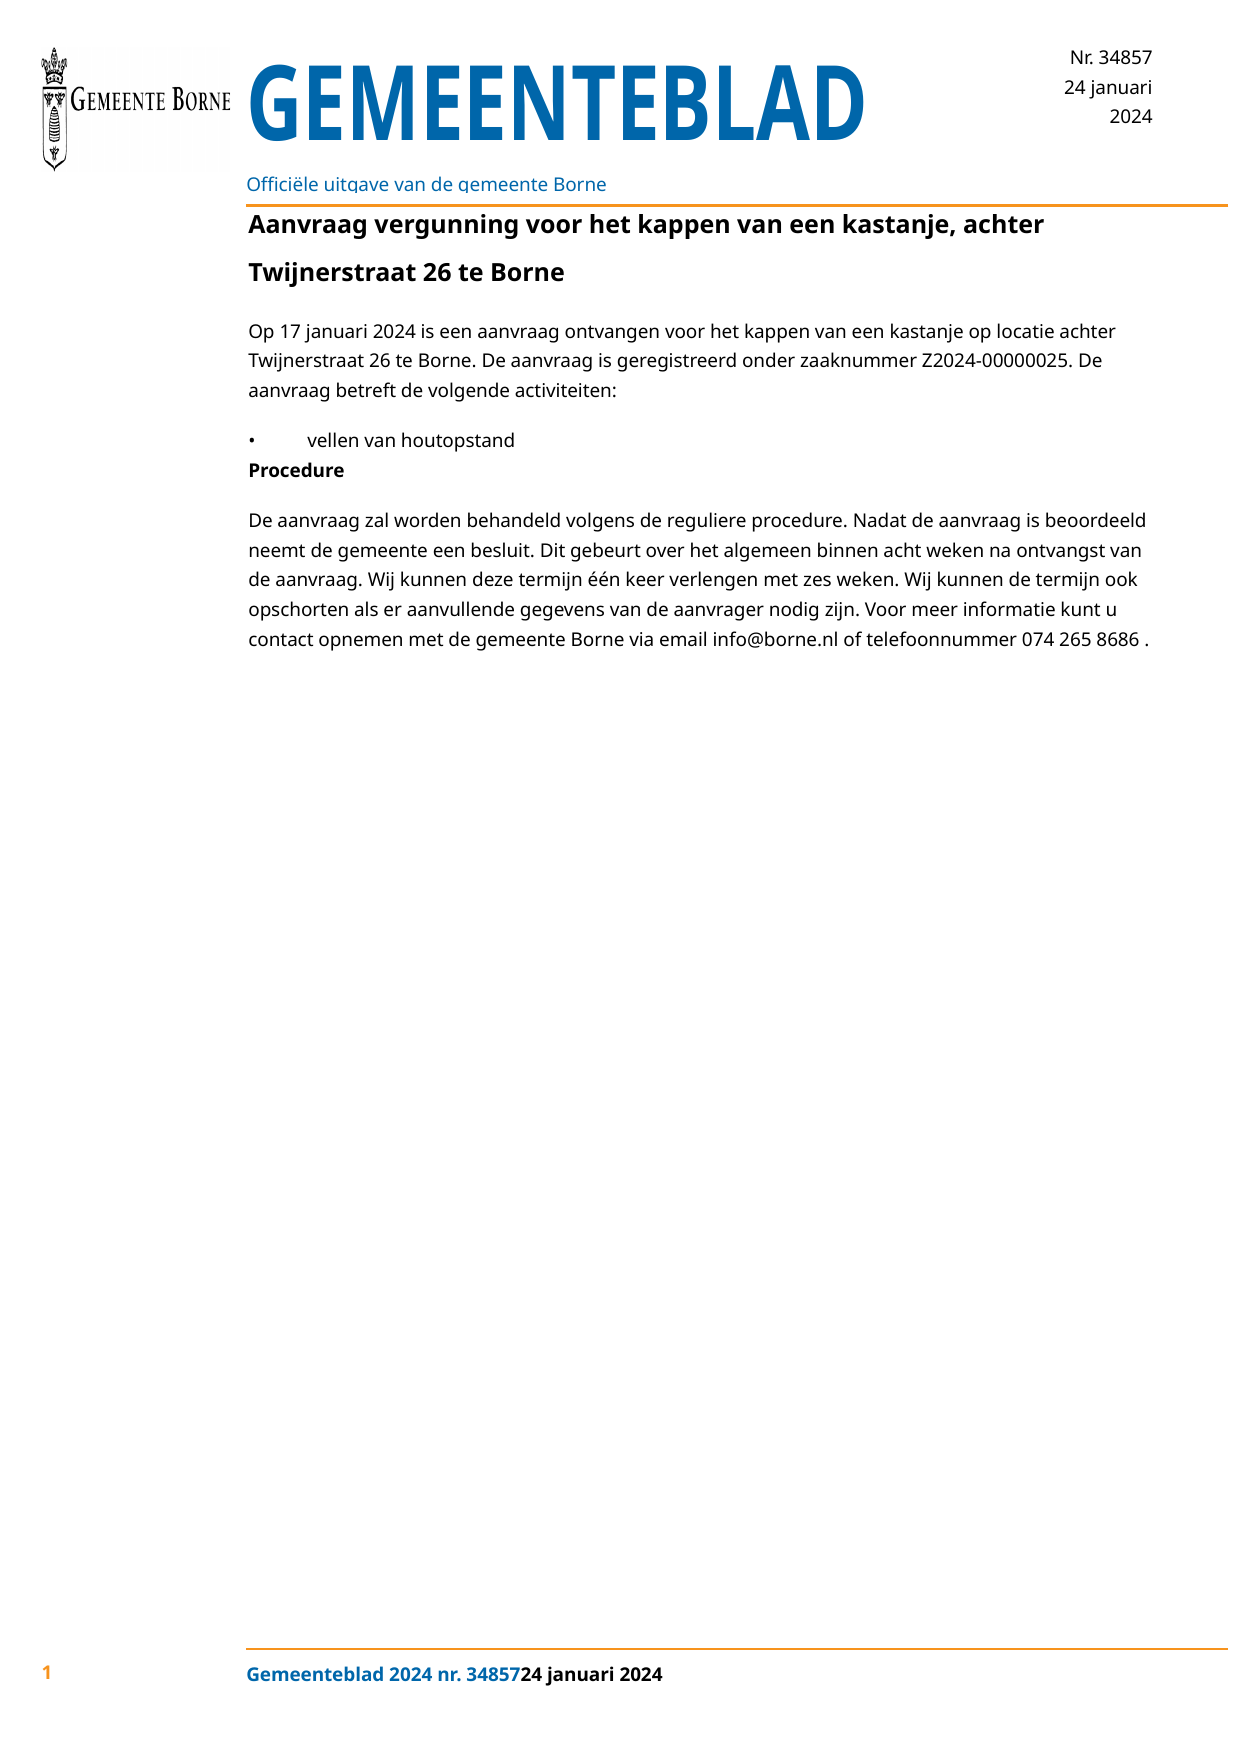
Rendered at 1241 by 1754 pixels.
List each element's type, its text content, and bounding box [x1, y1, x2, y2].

text De aanvraag zal worden behandeld volgens de reguliere procedure. Nadat de aanvraag is beoordeeld neemt de gemeente een besluit. Dit gebeurt over het algemeen binnen acht weken na ontvangst van de aanvraag. Wij kunnen deze termijn één keer verlengen met zes weken. Wij kunnen de termijn ook opschorten als er aanvullende gegevens van de aanvrager nodig zijn. Voor meer informatie kunt u contact opnemen met de gemeente Borne via email info@borne.nl of telefoonnummer 074 265 8686 . [248, 507, 1152, 652]
text Procedure [248, 457, 1152, 483]
picture [41, 47, 231, 172]
text Aanvraag vergunning voor het kappen van een kastanje, achter Twijnerstraat 26 te Borne [248, 207, 1152, 288]
text Op 17 januari 2024 is een aanvraag ontvangen voor het kappen van een kastanje op locatie achter Twijnerstraat 26 te Borne. De aanvraag is geregistreerd onder zaaknummer Z2024-00000025. De aanvraag betreft de volgende activiteiten: [248, 318, 1152, 403]
list vellen van houtopstand [248, 427, 1152, 453]
